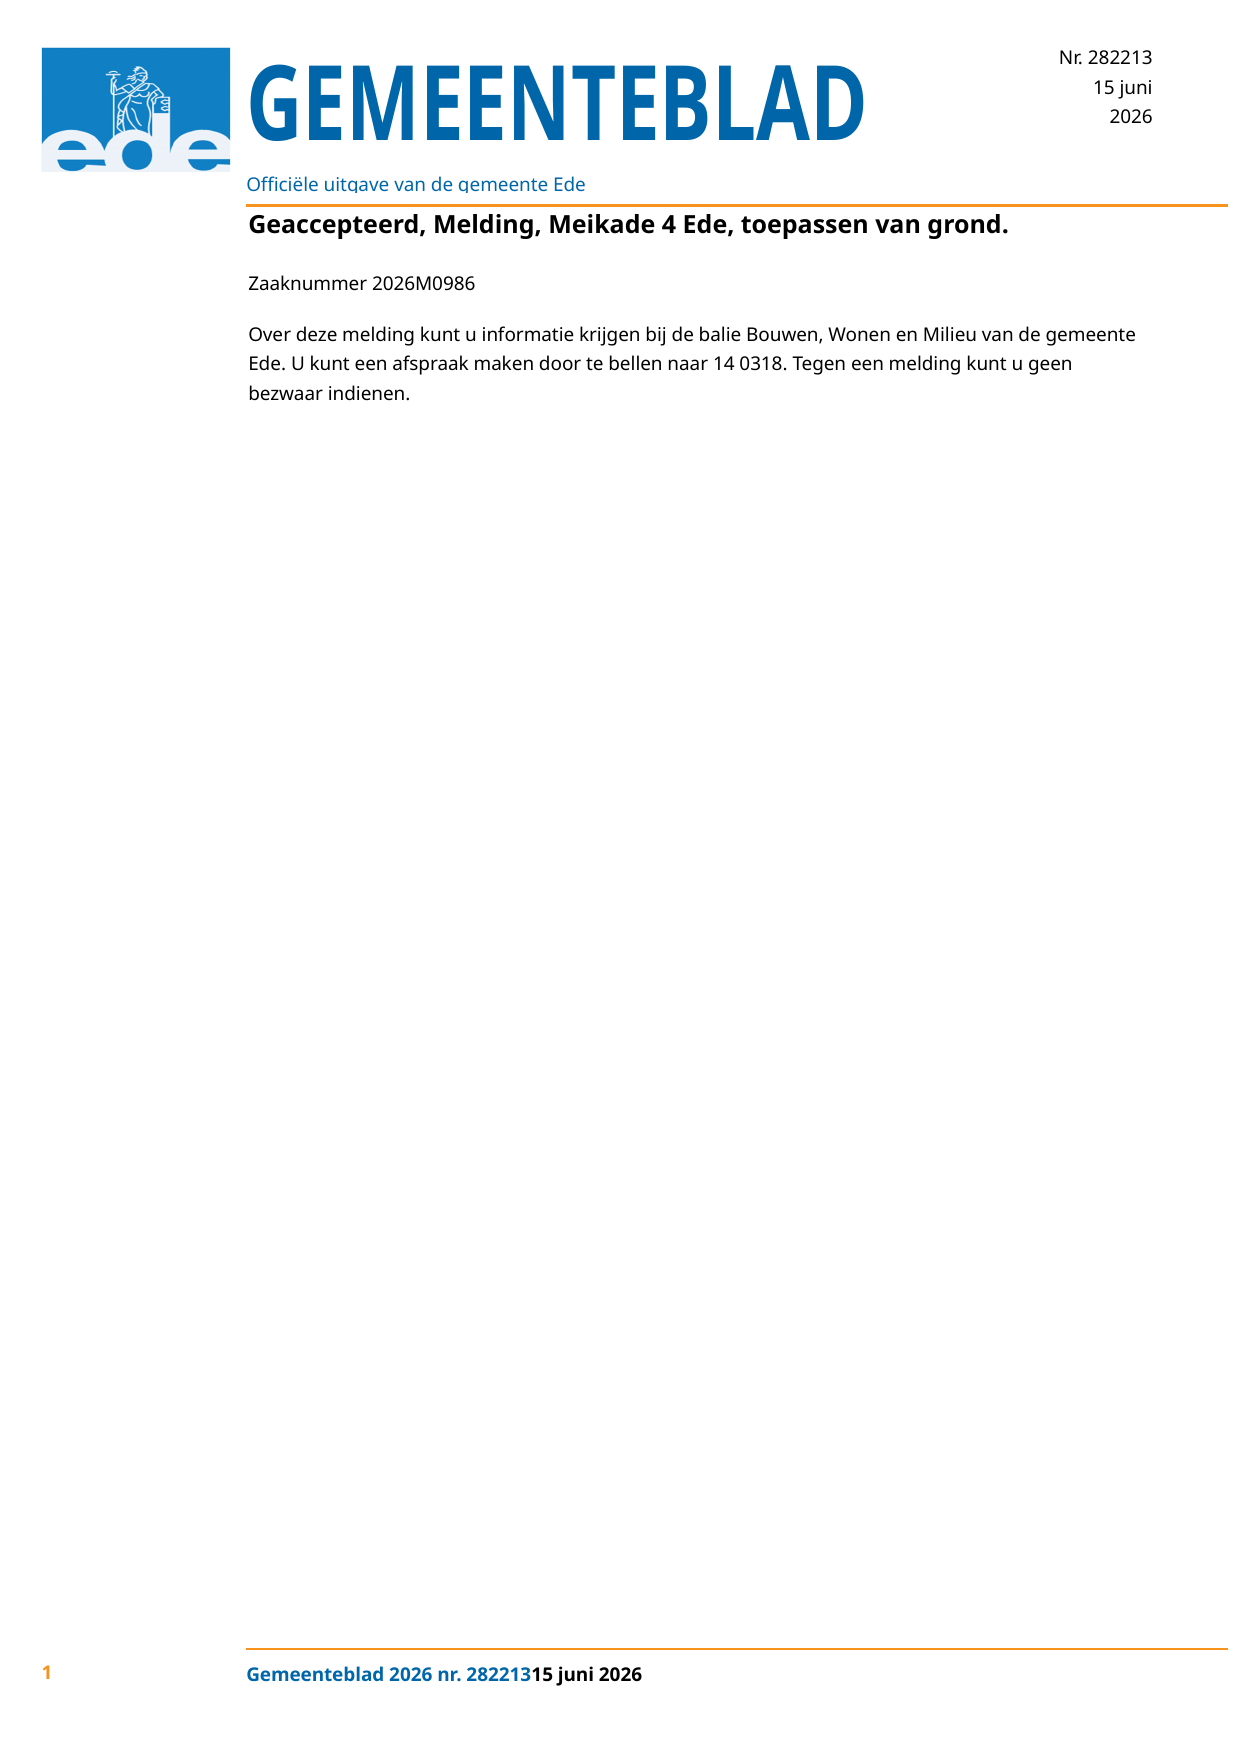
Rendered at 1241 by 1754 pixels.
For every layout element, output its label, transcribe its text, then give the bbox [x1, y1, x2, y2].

text Over deze melding kunt u informatie krijgen bij de balie Bouwen, Wonen en Milieu van de gemeente Ede. U kunt een afspraak maken door te bellen naar 14 0318. Tegen een melding kunt u geen bezwaar indienen. [248, 321, 1152, 406]
text Zaaknummer 2026M0986 [248, 270, 1152, 296]
picture [41, 47, 231, 172]
text Geaccepteerd, Melding, Meikade 4 Ede, toepassen van grond. [248, 207, 1152, 241]
